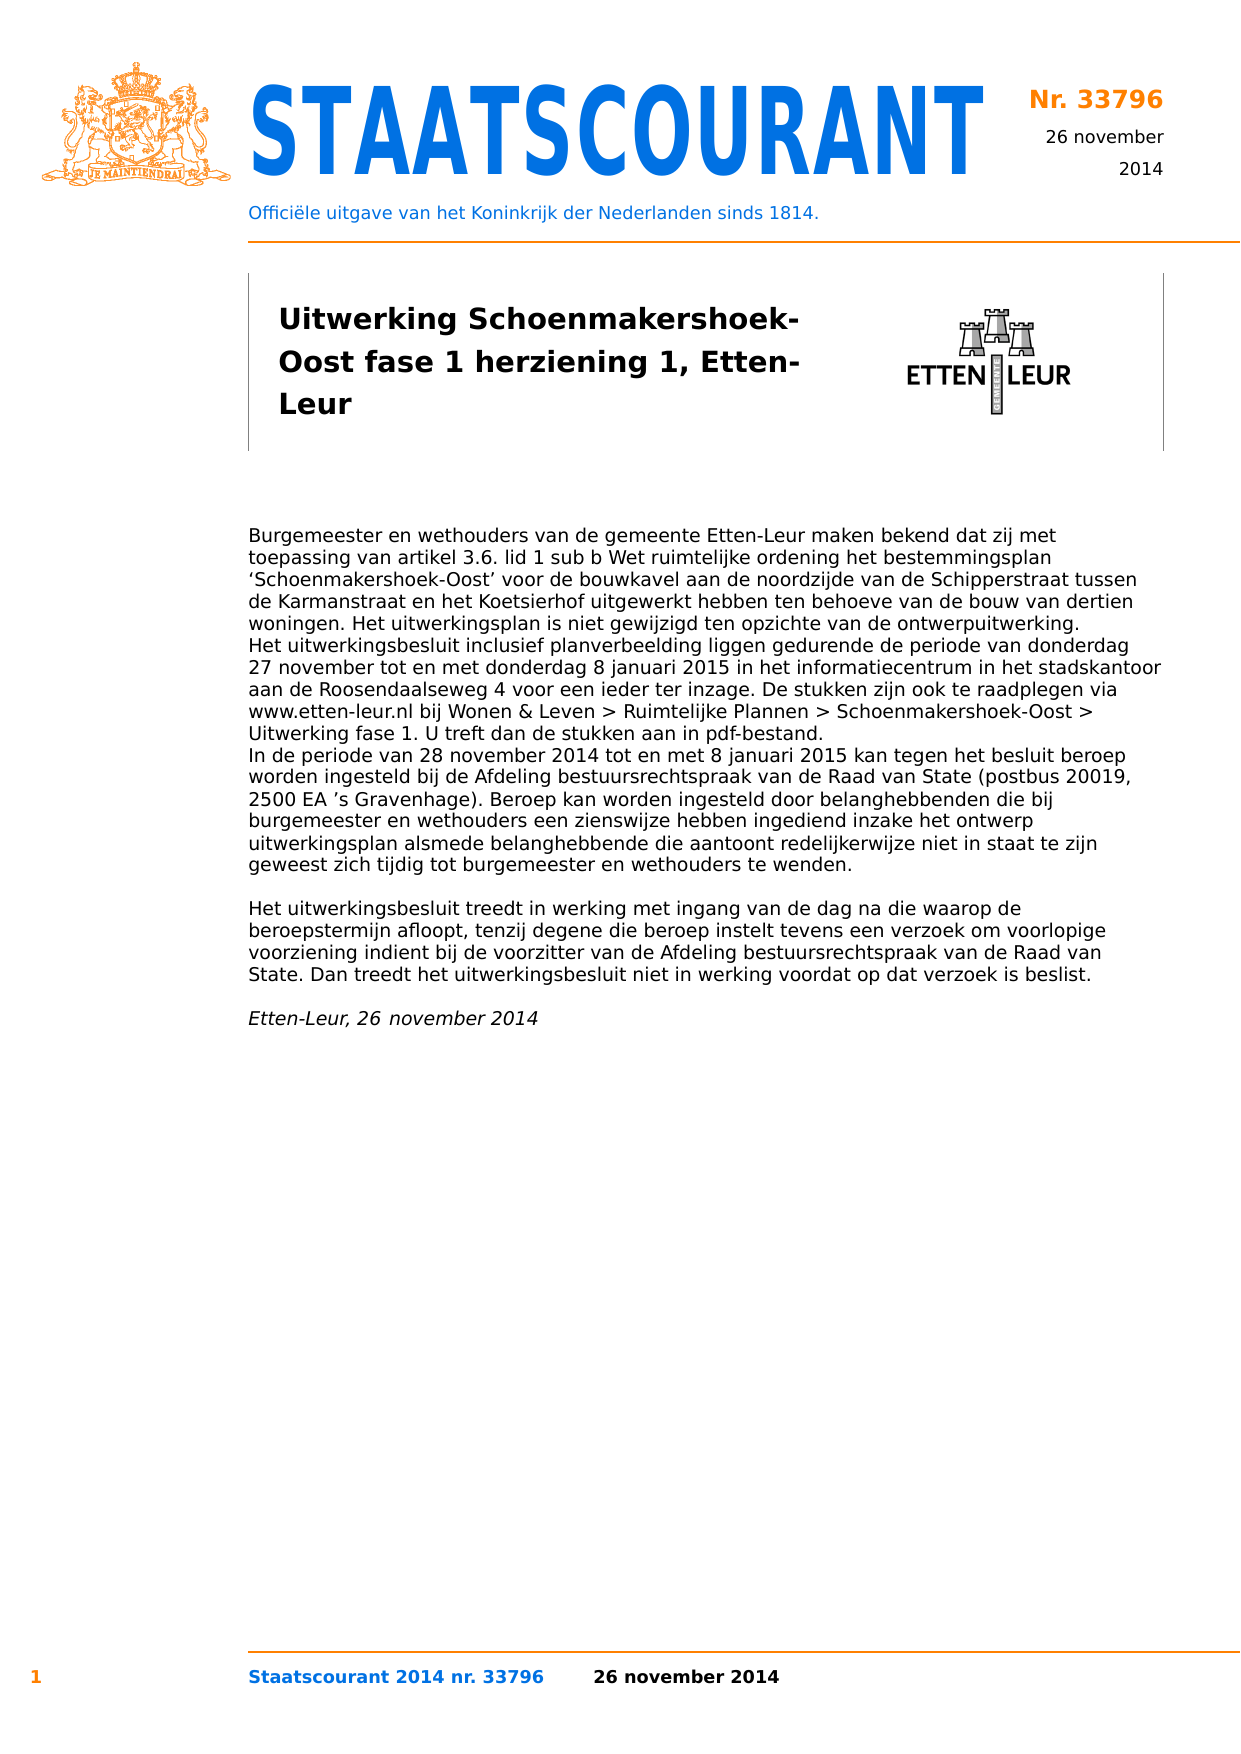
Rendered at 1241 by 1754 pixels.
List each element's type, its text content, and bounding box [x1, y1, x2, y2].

text Burgemeester en wethouders van de gemeente Etten-Leur maken bekend dat zij met toepassing van artikel 3.6. lid 1 sub b Wet ruimtelijke ordening het bestemmingsplan ‘Schoenmakershoek-Oost’ voor de bouwkavel aan de noordzijde van de Schipperstraat tussen de Karmanstraat en het Koetsierhof uitgewerkt hebben ten behoeve van de bouw van dertien woningen. Het uitwerkingsplan is niet gewijzigd ten opzichte van de ontwerpuitwerking. [248, 525, 1163, 634]
text In de periode van 28 november 2014 tot en met 8 januari 2015 kan tegen het besluit beroep worden ingesteld bij de Afdeling bestuursrechtspraak van de Raad van State (postbus 20019, 2500 EA ’s Gravenhage). Beroep kan worden ingesteld door belanghebbenden die bij burgemeester en wethouders een zienswijze hebben ingediend inzake het ontwerp uitwerkingsplan alsmede belanghebbende die aantoont redelijkerwijze niet in staat te zijn geweest zich tijdig tot burgemeester en wethouders te wenden. [248, 744, 1163, 876]
table_header [25, 62, 248, 241]
text Het uitwerkingsbesluit treedt in werking met ingang van de dag na die waarop de beroepstermijn afloopt, tenzij degene die beroep instelt tevens een verzoek om voorlopige voorziening indient bij de voorzitter van de Afdeling bestuursrechtspraak van de Raad van State. Dan treedt het uitwerkingsbesluit niet in werking voordat op dat verzoek is beslist. [248, 898, 1163, 986]
table_cell 26 november [998, 121, 1240, 153]
picture [41, 62, 231, 186]
picture [844, 302, 1134, 421]
text Het uitwerkingsbesluit inclusief planverbeelding liggen gedurende de periode van donderdag 27 november tot en met donderdag 8 januari 2015 in het informatiecentrum in het stadskantoor aan de Roosendaalseweg 4 voor een ieder ter inzage. De stukken zijn ook te raadplegen via www.etten-leur.nl bij Wonen & Leven > Ruimtelijke Plannen > Schoenmakershoek-Oost > Uitwerking fase 1. U treft dan de stukken aan in pdf-bestand. [248, 634, 1163, 744]
table_header Nr. 33796 [998, 62, 1240, 121]
text Etten-Leur, 26 november 2014 [248, 1008, 1163, 1030]
subtitle Uitwerking Schoenmakershoek-Oost fase 1 herziening 1, Etten-Leur [249, 273, 1163, 451]
table_cell Officiële uitgave van het Koninkrijk der Nederlanden sinds 1814. [248, 203, 1240, 241]
table_cell 2014 [998, 153, 1240, 203]
table_header STAATSCOURANT [248, 62, 998, 203]
